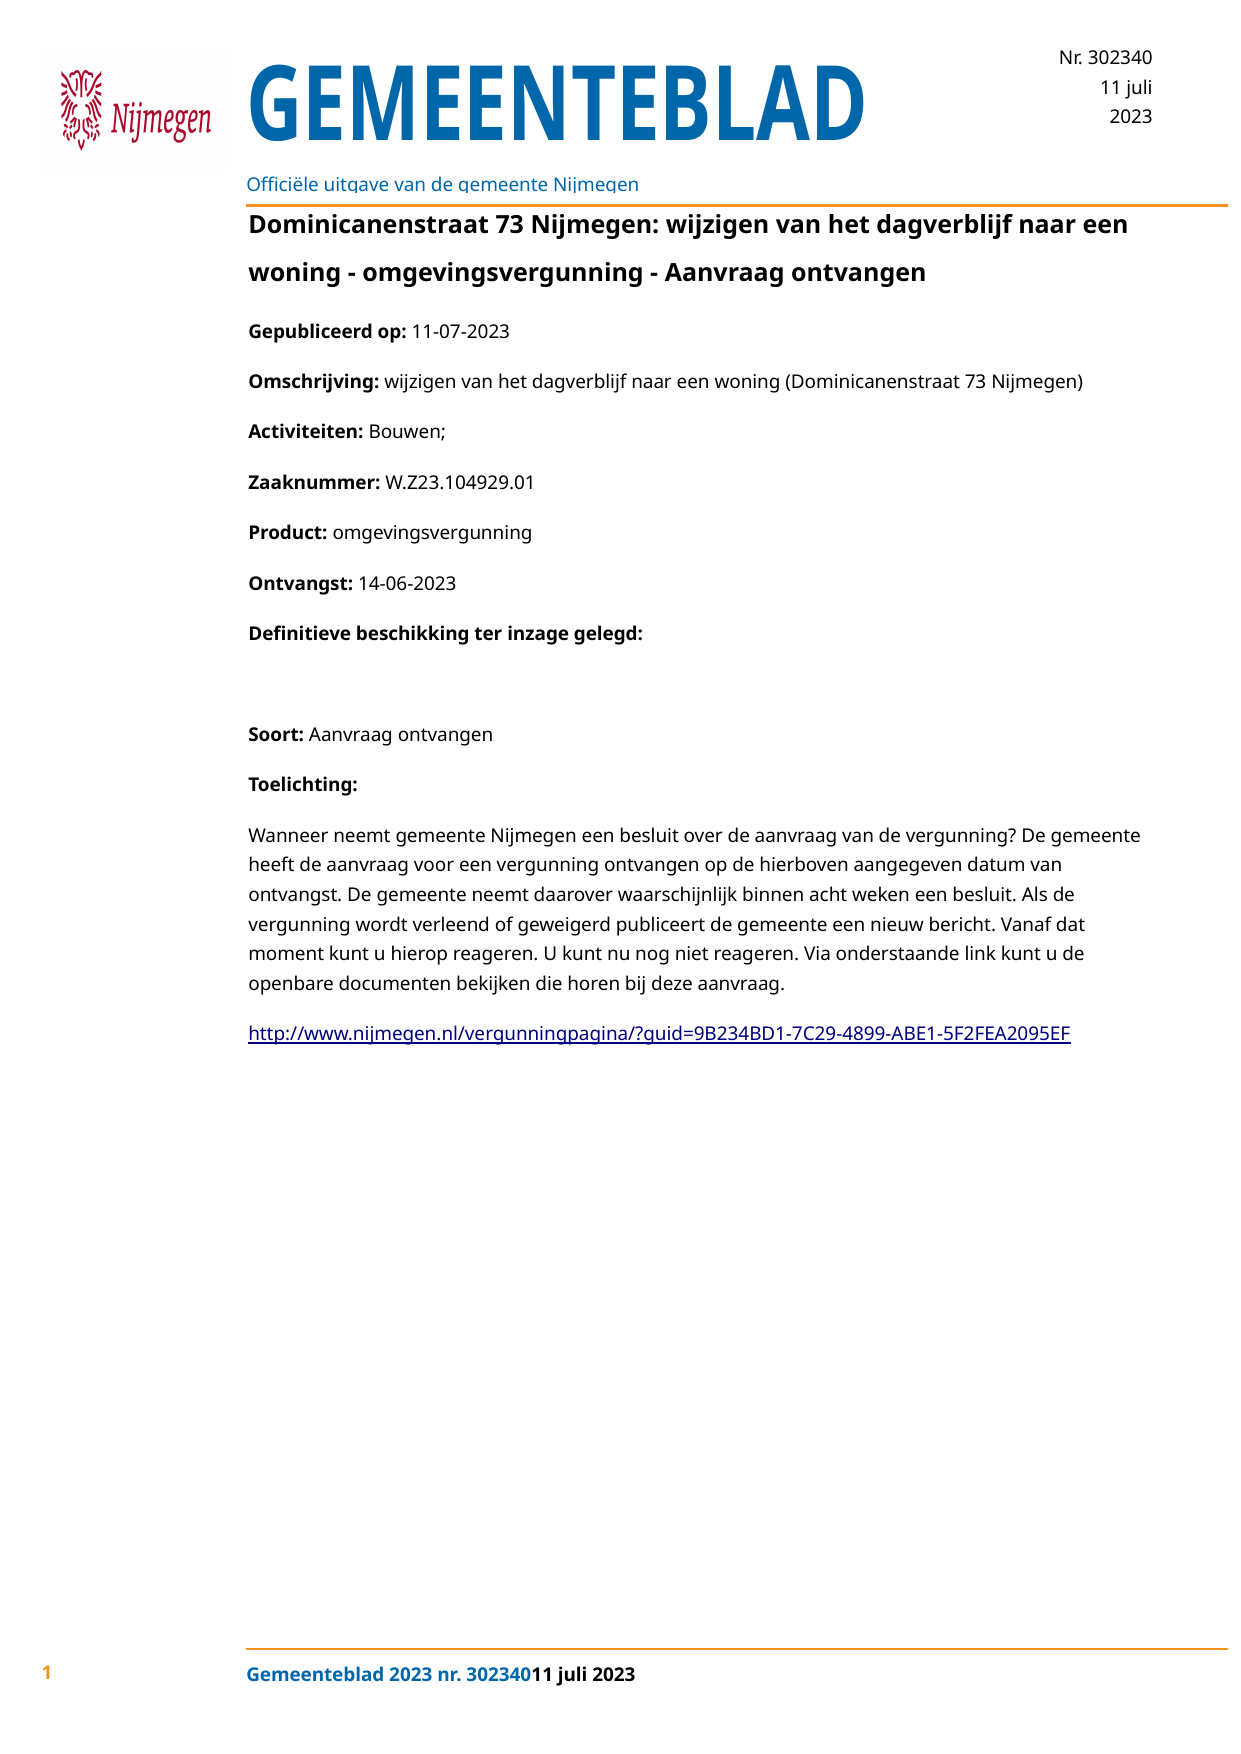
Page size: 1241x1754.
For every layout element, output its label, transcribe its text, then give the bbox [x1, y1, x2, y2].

text Toelichting: [248, 772, 1152, 797]
text Wanneer neemt gemeente Nijmegen een besluit over de aanvraag van de vergunning? De gemeente heeft de aanvraag voor een vergunning ontvangen op de hierboven aangegeven datum van ontvangst. De gemeente neemt daarover waarschijnlijk binnen acht weken een besluit. Als de vergunning wordt verleend of geweigerd publiceert de gemeente een nieuw bericht. Vanaf dat moment kunt u hierop reageren. U kunt nu nog niet reageren. Via onderstaande link kunt u de openbare documenten bekijken die horen bij deze aanvraag. [248, 822, 1152, 996]
text Ontvangst: 14-06-2023 [248, 570, 1152, 596]
text Dominicanenstraat 73 Nijmegen: wijzigen van het dagverblijf naar een woning - omgevingsvergunning - Aanvraag ontvangen [248, 207, 1152, 288]
text Gepubliceerd op: 11-07-2023 [248, 318, 1152, 344]
text Omschrijving: wijzigen van het dagverblijf naar een woning (Dominicanenstraat 73 Nijmegen) [248, 368, 1152, 394]
text Activiteiten: Bouwen; [248, 419, 1152, 444]
text Definitieve beschikking ter inzage gelegd: [248, 620, 1152, 646]
text Zaaknummer: W.Z23.104929.01 [248, 469, 1152, 495]
text Product: omgevingsvergunning [248, 519, 1152, 545]
picture [41, 47, 231, 172]
text Soort: Aanvraag ontvangen [248, 721, 1152, 747]
text http://www.nijmegen.nl/vergunningpagina/?guid=9B234BD1-7C29-4899-ABE1-5F2FEA2095EF [248, 1020, 1152, 1046]
